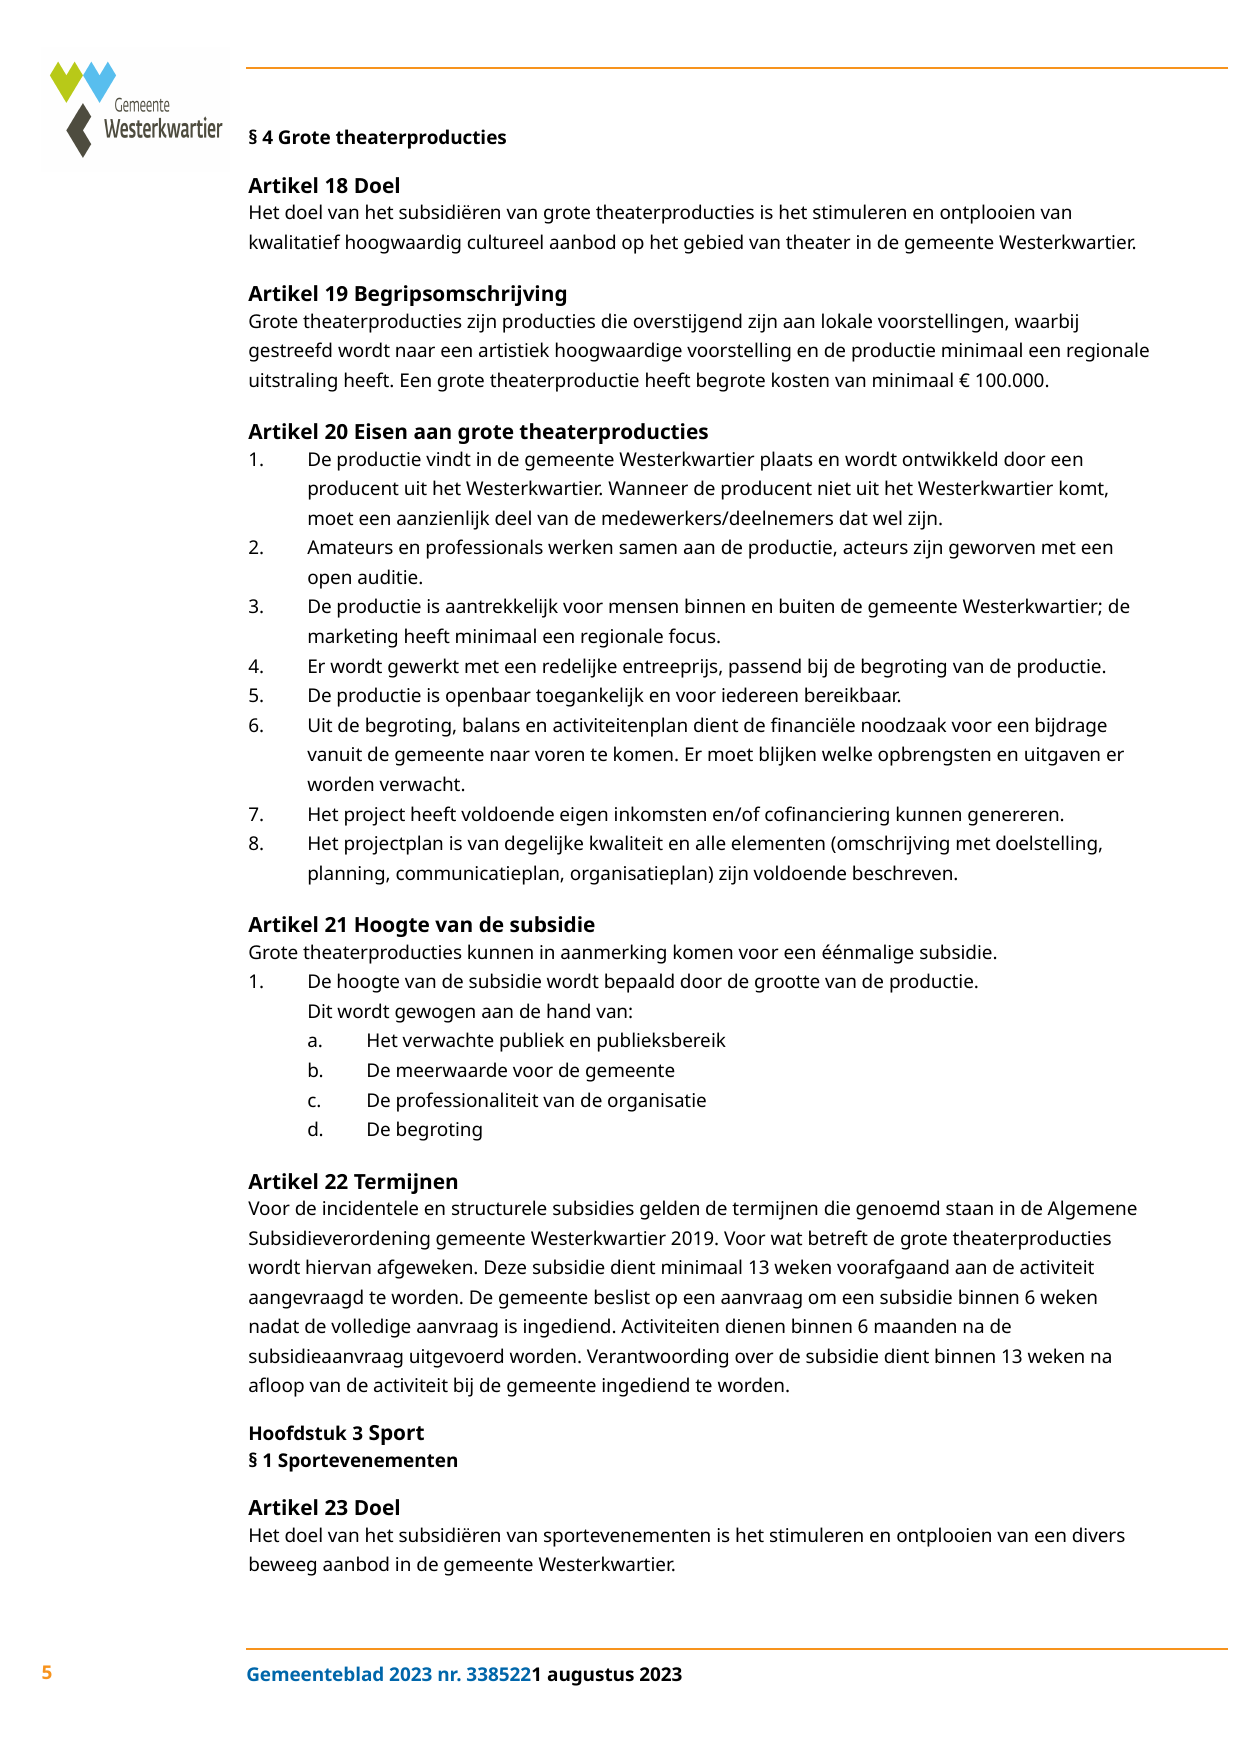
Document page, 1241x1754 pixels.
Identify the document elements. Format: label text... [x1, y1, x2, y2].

picture [41, 47, 231, 172]
text Grote theaterproducties kunnen in aanmerking komen voor een éénmalige subsidie. [248, 939, 1152, 964]
text Artikel 22 Termijnen [248, 1167, 1152, 1195]
list De professionaliteit van de organisatie [307, 1087, 1152, 1112]
text Artikel 19 Begripsomschrijving [248, 279, 1152, 308]
text Het doel van het subsidiëren van grote theaterproducties is het stimuleren en ontplooien van kwalitatief hoogwaardig cultureel aanbod op het gebied van theater in de gemeente Westerkwartier. [248, 199, 1152, 255]
list Uit de begroting, balans en activiteitenplan dient de financiële noodzaak voor een bijdrage vanuit de gemeente naar voren te komen. Er moet blijken welke opbrengsten en uitgaven er worden verwacht. [248, 712, 1152, 797]
list De meerwaarde voor de gemeente [307, 1057, 1152, 1083]
list Het verwachte publiek en publieksbereik [307, 1028, 1152, 1053]
text Artikel 21 Hoogte van de subsidie [248, 910, 1152, 939]
text § 1 Sportevenementen [248, 1447, 1152, 1472]
text Artikel 20 Eisen aan grote theaterproducties [248, 417, 1152, 446]
list De hoogte van de subsidie wordt bepaald door de grootte van de productie. [248, 968, 1152, 994]
text § 4 Grote theaterproducties [248, 124, 1152, 150]
text Hoofdstuk 3 Sport [248, 1418, 1152, 1447]
list Het projectplan is van degelijke kwaliteit en alle elementen (omschrijving met doelstelling, planning, communicatieplan, organisatieplan) zijn voldoende beschreven. [248, 830, 1152, 886]
list Amateurs en professionals werken samen aan de productie, acteurs zijn geworven met een open auditie. [248, 534, 1152, 590]
list De productie is openbaar toegankelijk en voor iedereen bereikbaar. [248, 682, 1152, 708]
text Grote theaterproducties zijn producties die overstijgend zijn aan lokale voorstellingen, waarbij gestreefd wordt naar een artistiek hoogwaardige voorstelling en de productie minimaal een regionale uitstraling heeft. Een grote theaterproductie heeft begrote kosten van minimaal € 100.000. [248, 308, 1152, 393]
list Dit wordt gewogen aan de hand van: [248, 998, 1152, 1024]
list De begroting [307, 1116, 1152, 1142]
list Het project heeft voldoende eigen inkomsten en/of cofinanciering kunnen genereren. [248, 801, 1152, 827]
list Er wordt gewerkt met een redelijke entreeprijs, passend bij de begroting van de productie. [248, 653, 1152, 679]
text Voor de incidentele en structurele subsidies gelden de termijnen die genoemd staan in de Algemene Subsidieverordening gemeente Westerkwartier 2019. Voor wat betreft de grote theaterproducties wordt hiervan afgeweken. Deze subsidie dient minimaal 13 weken voorafgaand aan de activiteit aangevraagd te worden. De gemeente beslist op een aanvraag om een subsidie binnen 6 weken nadat de volledige aanvraag is ingediend. Activiteiten dienen binnen 6 maanden na de subsidieaanvraag uitgevoerd worden. Verantwoording over de subsidie dient binnen 13 weken na afloop van de activiteit bij de gemeente ingediend te worden. [248, 1195, 1152, 1398]
list De productie vindt in de gemeente Westerkwartier plaats en wordt ontwikkeld door een producent uit het Westerkwartier. Wanneer de producent niet uit het Westerkwartier komt, moet een aanzienlijk deel van de medewerkers/deelnemers dat wel zijn. [248, 446, 1152, 531]
text Het doel van het subsidiëren van sportevenementen is het stimuleren en ontplooien van een divers beweeg aanbod in de gemeente Westerkwartier. [248, 1522, 1152, 1577]
list De productie is aantrekkelijk voor mensen binnen en buiten de gemeente Westerkwartier; de marketing heeft minimaal een regionale focus. [248, 594, 1152, 649]
text Artikel 18 Doel [248, 171, 1152, 199]
text Artikel 23 Doel [248, 1493, 1152, 1522]
